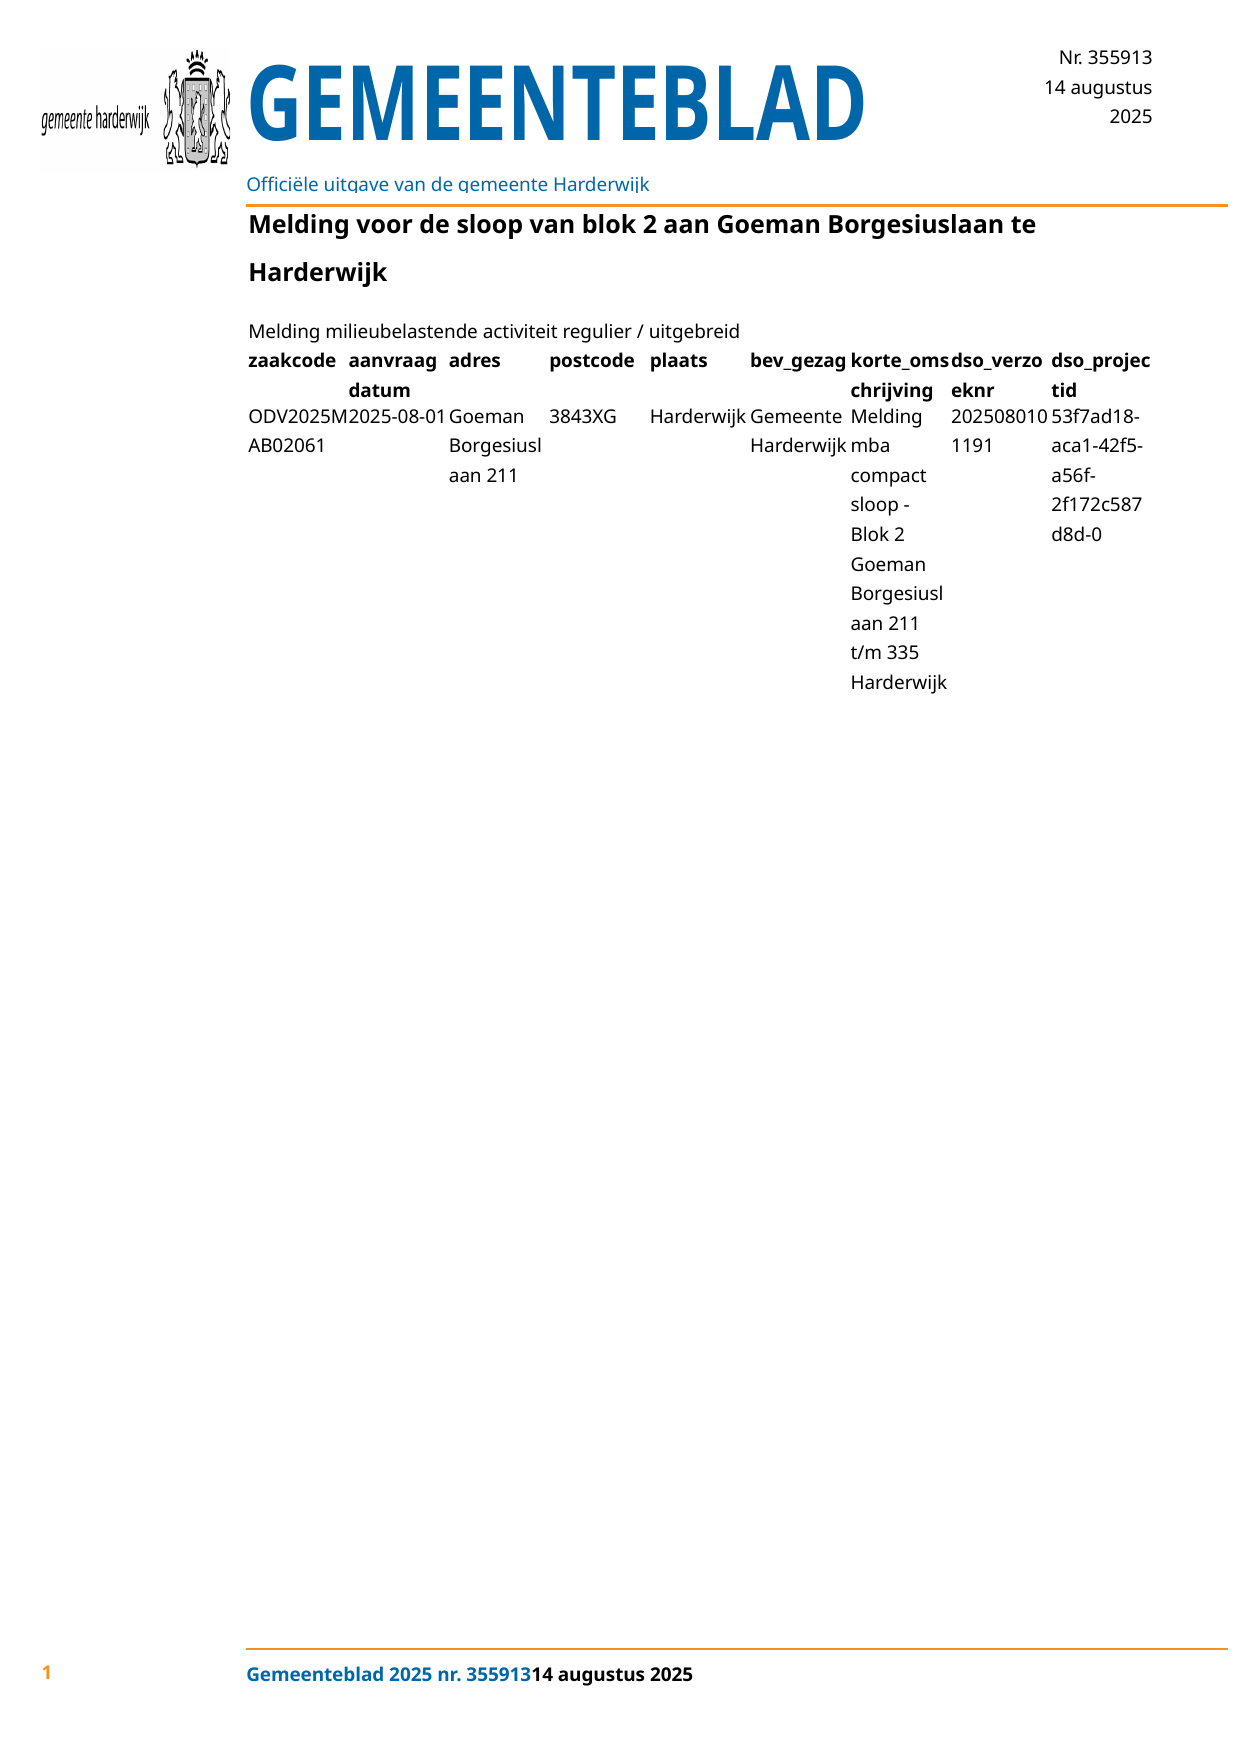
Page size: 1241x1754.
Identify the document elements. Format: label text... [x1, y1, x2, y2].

table_cell 2025080101191 [951, 403, 1051, 695]
table_header dso_verzoeknr [951, 348, 1051, 403]
picture [41, 47, 231, 172]
table_cell Harderwijk [650, 403, 750, 695]
table_cell Melding mba compact sloop - Blok 2 Goeman Borgesiuslaan 211 t/m 335 Harderwijk [850, 403, 951, 695]
table_cell Goeman Borgesiuslaan 211 [449, 403, 549, 695]
table_header bev_gezag [750, 348, 850, 403]
table_header korte_omschrijving [850, 348, 951, 403]
table_header dso_projectid [1051, 348, 1152, 403]
table_header aanvraagdatum [348, 348, 449, 403]
table_cell Gemeente Harderwijk [750, 403, 850, 695]
table_header postcode [549, 348, 649, 403]
text Melding voor de sloop van blok 2 aan Goeman Borgesiuslaan te Harderwijk [248, 207, 1152, 288]
table_cell 2025-08-01 [348, 403, 449, 695]
text Melding milieubelastende activiteit regulier / uitgebreid [248, 318, 1152, 344]
table_header plaats [650, 348, 750, 403]
table_cell 53f7ad18-aca1-42f5-a56f-2f172c587d8d-0 [1051, 403, 1152, 695]
table_cell 3843XG [549, 403, 649, 695]
table_header adres [449, 348, 549, 403]
table_header zaakcode [248, 348, 348, 403]
table_cell ODV2025MAB02061 [248, 403, 348, 695]
